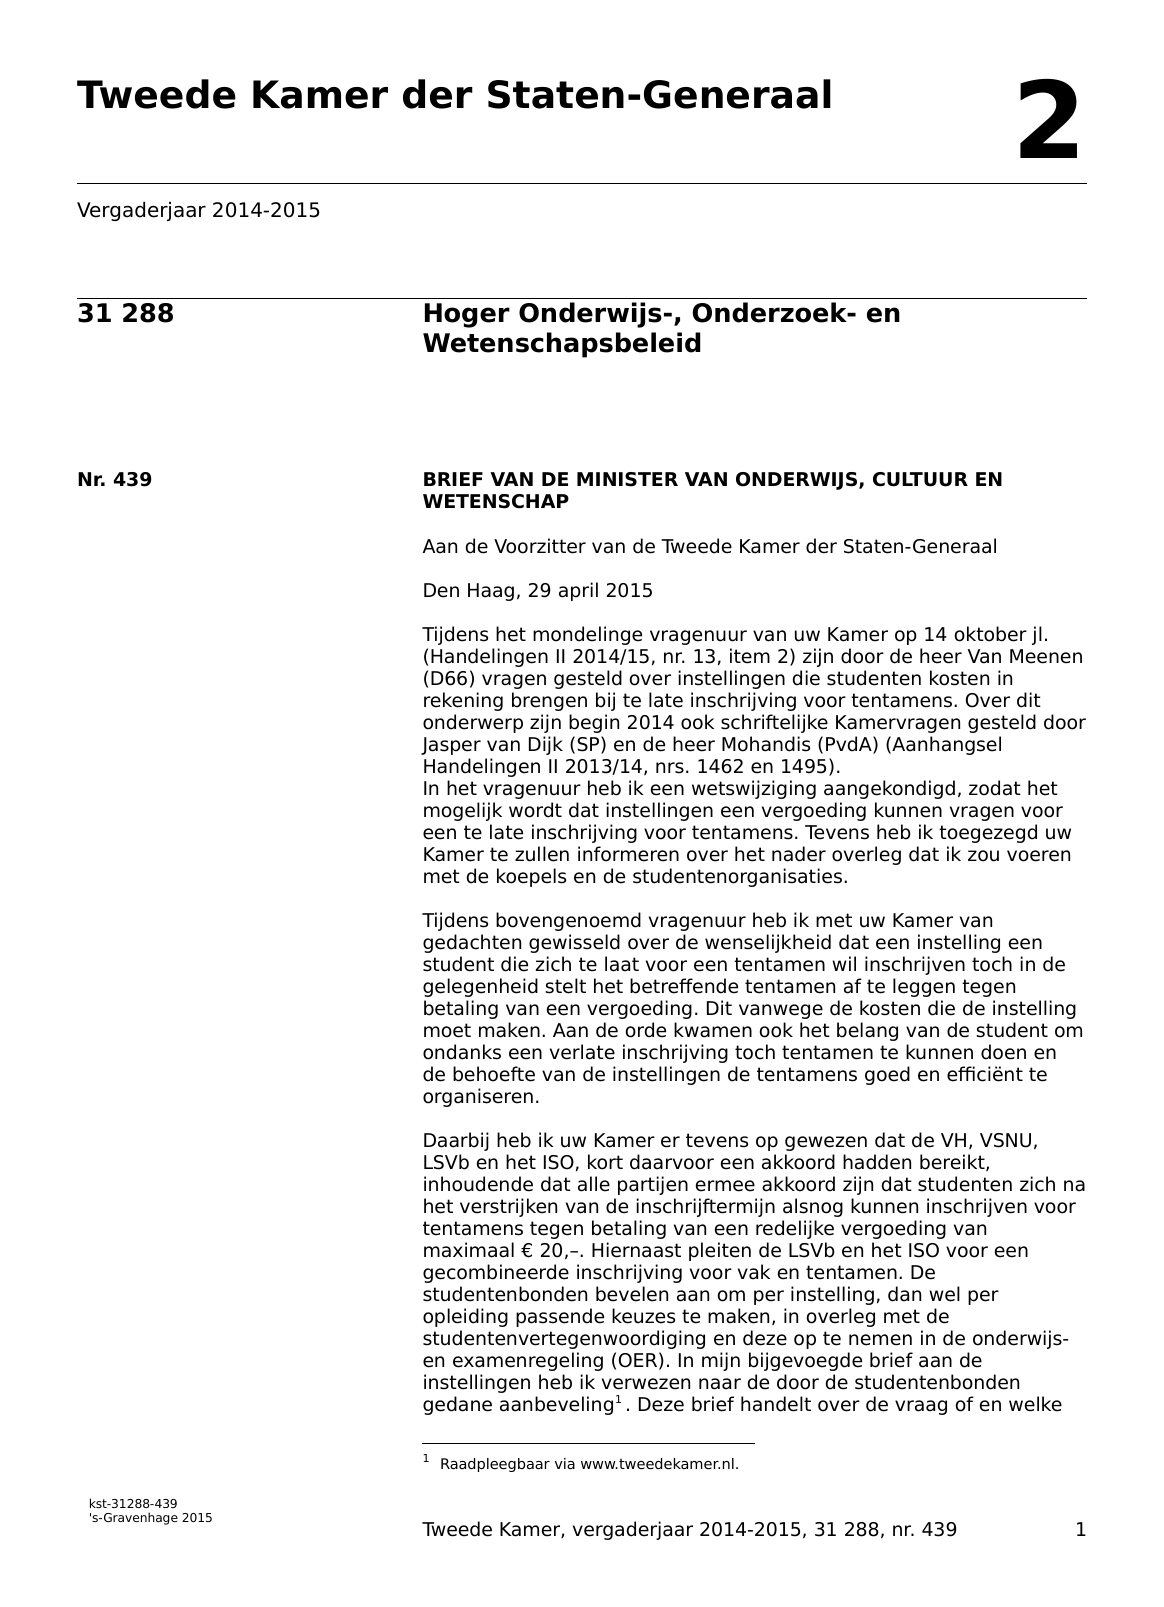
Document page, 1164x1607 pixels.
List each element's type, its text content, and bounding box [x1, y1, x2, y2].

text Daarbij heb ik uw Kamer er tevens op gewezen dat de VH, VSNU, LSVb en het ISO, kort daarvoor een akkoord hadden bereikt, inhoudende dat alle partijen ermee akkoord zijn dat studenten zich na het verstrijken van de inschrijftermijn alsnog kunnen inschrijven voor tentamens tegen betaling van een redelijke vergoeding van maximaal € 20,–. Hiernaast pleiten de LSVb en het ISO voor een gecombineerde inschrijving voor vak en tentamen. De studentenbonden bevelen aan om per instelling, dan wel per opleiding passende keuzes te maken, in overleg met de studentenvertegenwoordiging en deze op te nemen in de onderwijs- en examenregeling (OER). In mijn bijgevoegde brief aan de instellingen heb ik verwezen naar de door de studentenbonden gedane aanbeveling. Deze brief handelt over de vraag of en welke [422, 1130, 1087, 1416]
text kst-31288-439 [88, 1497, 323, 1511]
text Raadpleegbaar via www.tweedekamer.nl. [422, 1452, 1087, 1474]
text Den Haag, 29 april 2015 [422, 580, 1087, 602]
table_header 2 [886, 59, 1087, 183]
text In het vragenuur heb ik een wetswijziging aangekondigd, zodat het mogelijk wordt dat instellingen een vergoeding kunnen vragen voor een te late inschrijving voor tentamens. Tevens heb ik toegezegd uw Kamer te zullen informeren over het nader overleg dat ik zou voeren met de koepels en de studentenorganisaties. [422, 778, 1087, 888]
table_header Tweede Kamer der Staten-Generaal [77, 59, 886, 183]
text Tijdens het mondelinge vragenuur van uw Kamer op 14 oktober jl. (Handelingen II 2014/15, nr. 13, item 2) zijn door de heer Van Meenen (D66) vragen gesteld over instellingen die studenten kosten in rekening brengen bij te late inschrijving voor tentamens. Over dit onderwerp zijn begin 2014 ook schriftelijke Kamervragen gesteld door Jasper van Dijk (SP) en de heer Mohandis (PvdA) (Aanhangsel Handelingen II 2013/14, nrs. 1462 en 1495). [422, 624, 1087, 778]
text 's-Gravenhage 2015 [88, 1511, 323, 1525]
subtitle Nr. 439 BRIEF VAN DE MINISTER VAN ONDERWIJS, CULTUUR EN WETENSCHAP [77, 469, 1087, 513]
text Aan de Voorzitter van de Tweede Kamer der Staten-Generaal [422, 536, 1087, 557]
subtitle 31 288 Hoger Onderwijs-, Onderzoek- en Wetenschapsbeleid [77, 299, 1087, 358]
table_cell Vergaderjaar 2014-2015 [77, 184, 1087, 298]
text Tijdens bovengenoemd vragenuur heb ik met uw Kamer van gedachten gewisseld over de wenselijkheid dat een instelling een student die zich te laat voor een tentamen wil inschrijven toch in de gelegenheid stelt het betreffende tentamen af te leggen tegen betaling van een vergoeding. Dit vanwege de kosten die de instelling moet maken. Aan de orde kwamen ook het belang van de student om ondanks een verlate inschrijving toch tentamen te kunnen doen en de behoefte van de instellingen de tentamens goed en efficiënt te organiseren. [422, 910, 1087, 1108]
